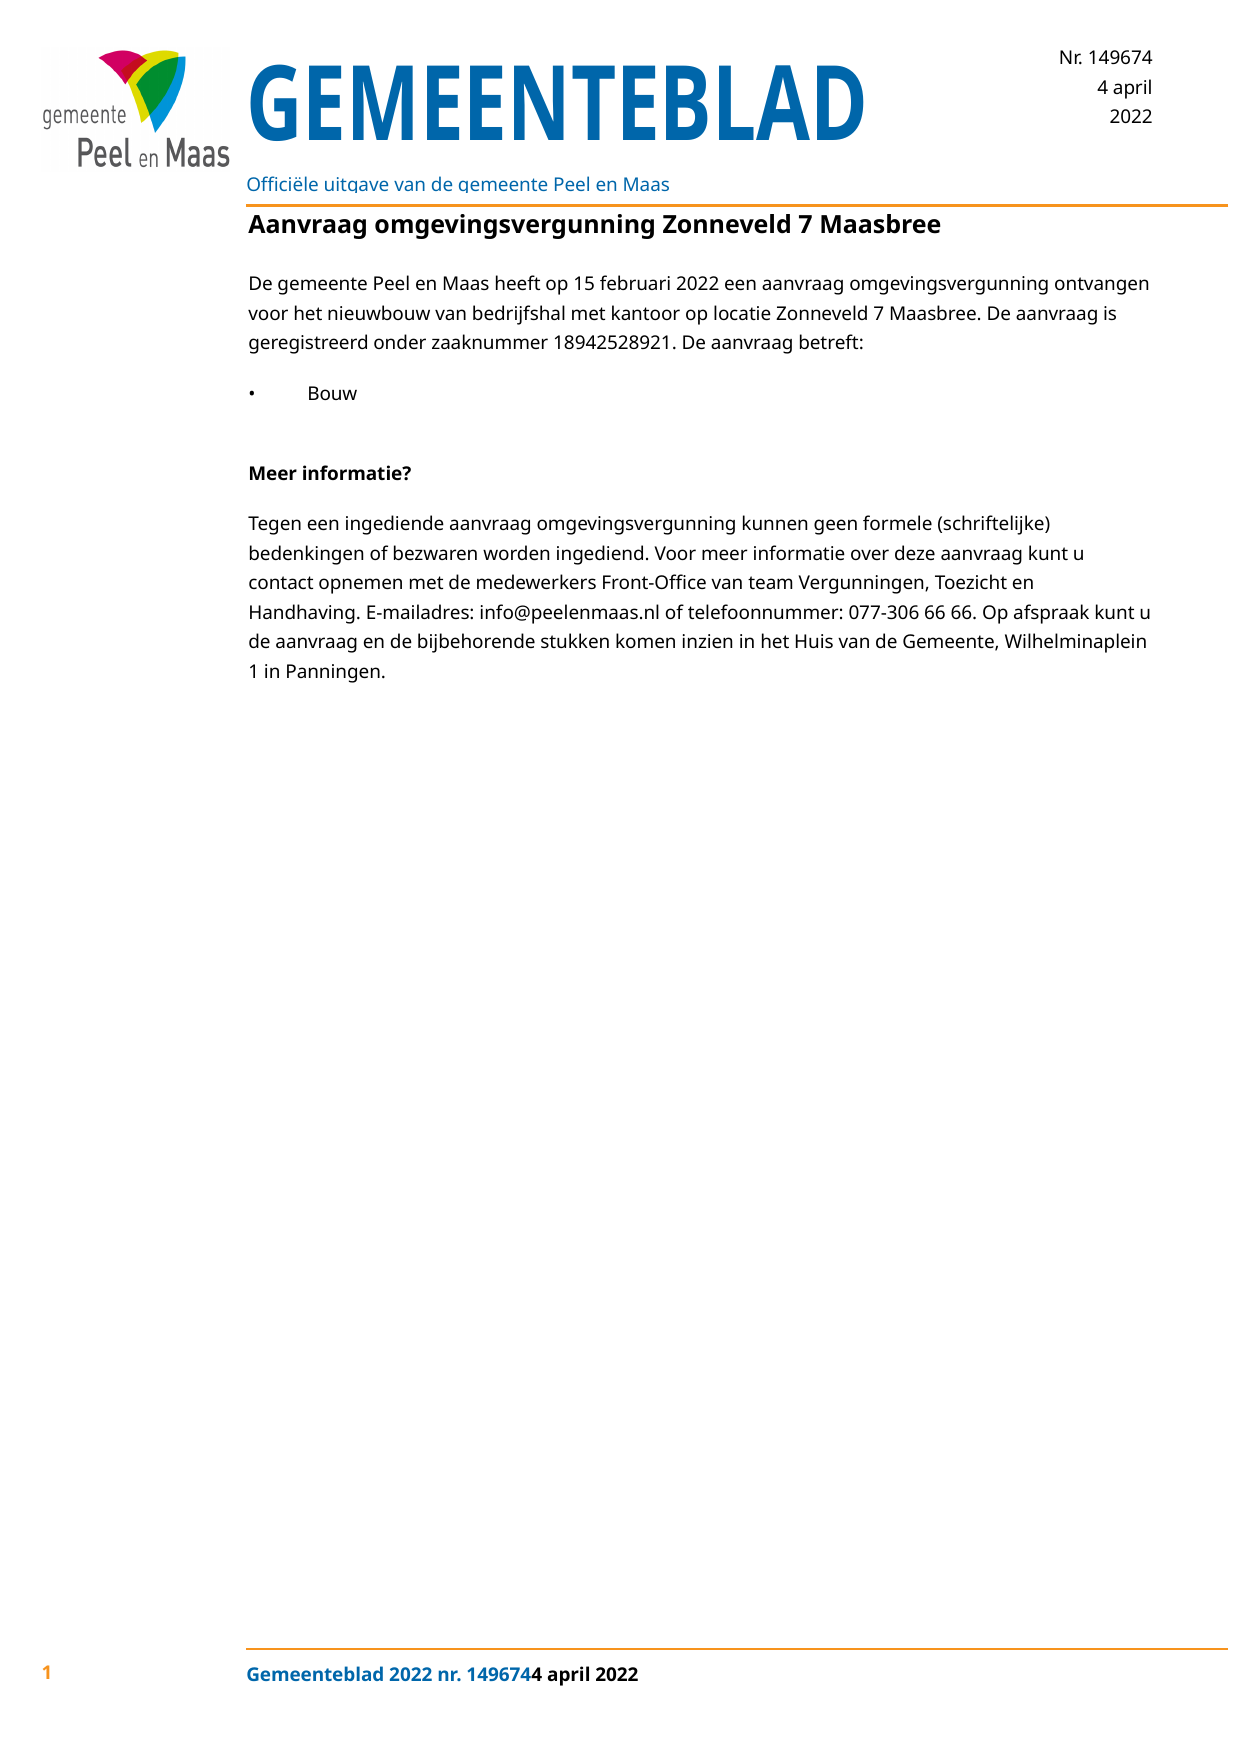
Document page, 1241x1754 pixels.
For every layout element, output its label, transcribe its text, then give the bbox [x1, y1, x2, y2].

text Tegen een ingediende aanvraag omgevingsvergunning kunnen geen formele (schriftelijke) bedenkingen of bezwaren worden ingediend. Voor meer informatie over deze aanvraag kunt u contact opnemen met de medewerkers Front-Office van team Vergunningen, Toezicht en Handhaving. E-mailadres: info@peelenmaas.nl of telefoonnummer: 077-306 66 66. Op afspraak kunt u de aanvraag en de bijbehorende stukken komen inzien in het Huis van de Gemeente, Wilhelminaplein 1 in Panningen. [248, 510, 1152, 684]
text Aanvraag omgevingsvergunning Zonneveld 7 Maasbree [248, 207, 1152, 241]
text De gemeente Peel en Maas heeft op 15 februari 2022 een aanvraag omgevingsvergunning ontvangen voor het nieuwbouw van bedrijfshal met kantoor op locatie Zonneveld 7 Maasbree. De aanvraag is geregistreerd onder zaaknummer 18942528921. De aanvraag betreft: [248, 270, 1152, 355]
list Bouw [248, 380, 1152, 406]
text Meer informatie? [248, 460, 1152, 486]
picture [41, 47, 231, 172]
